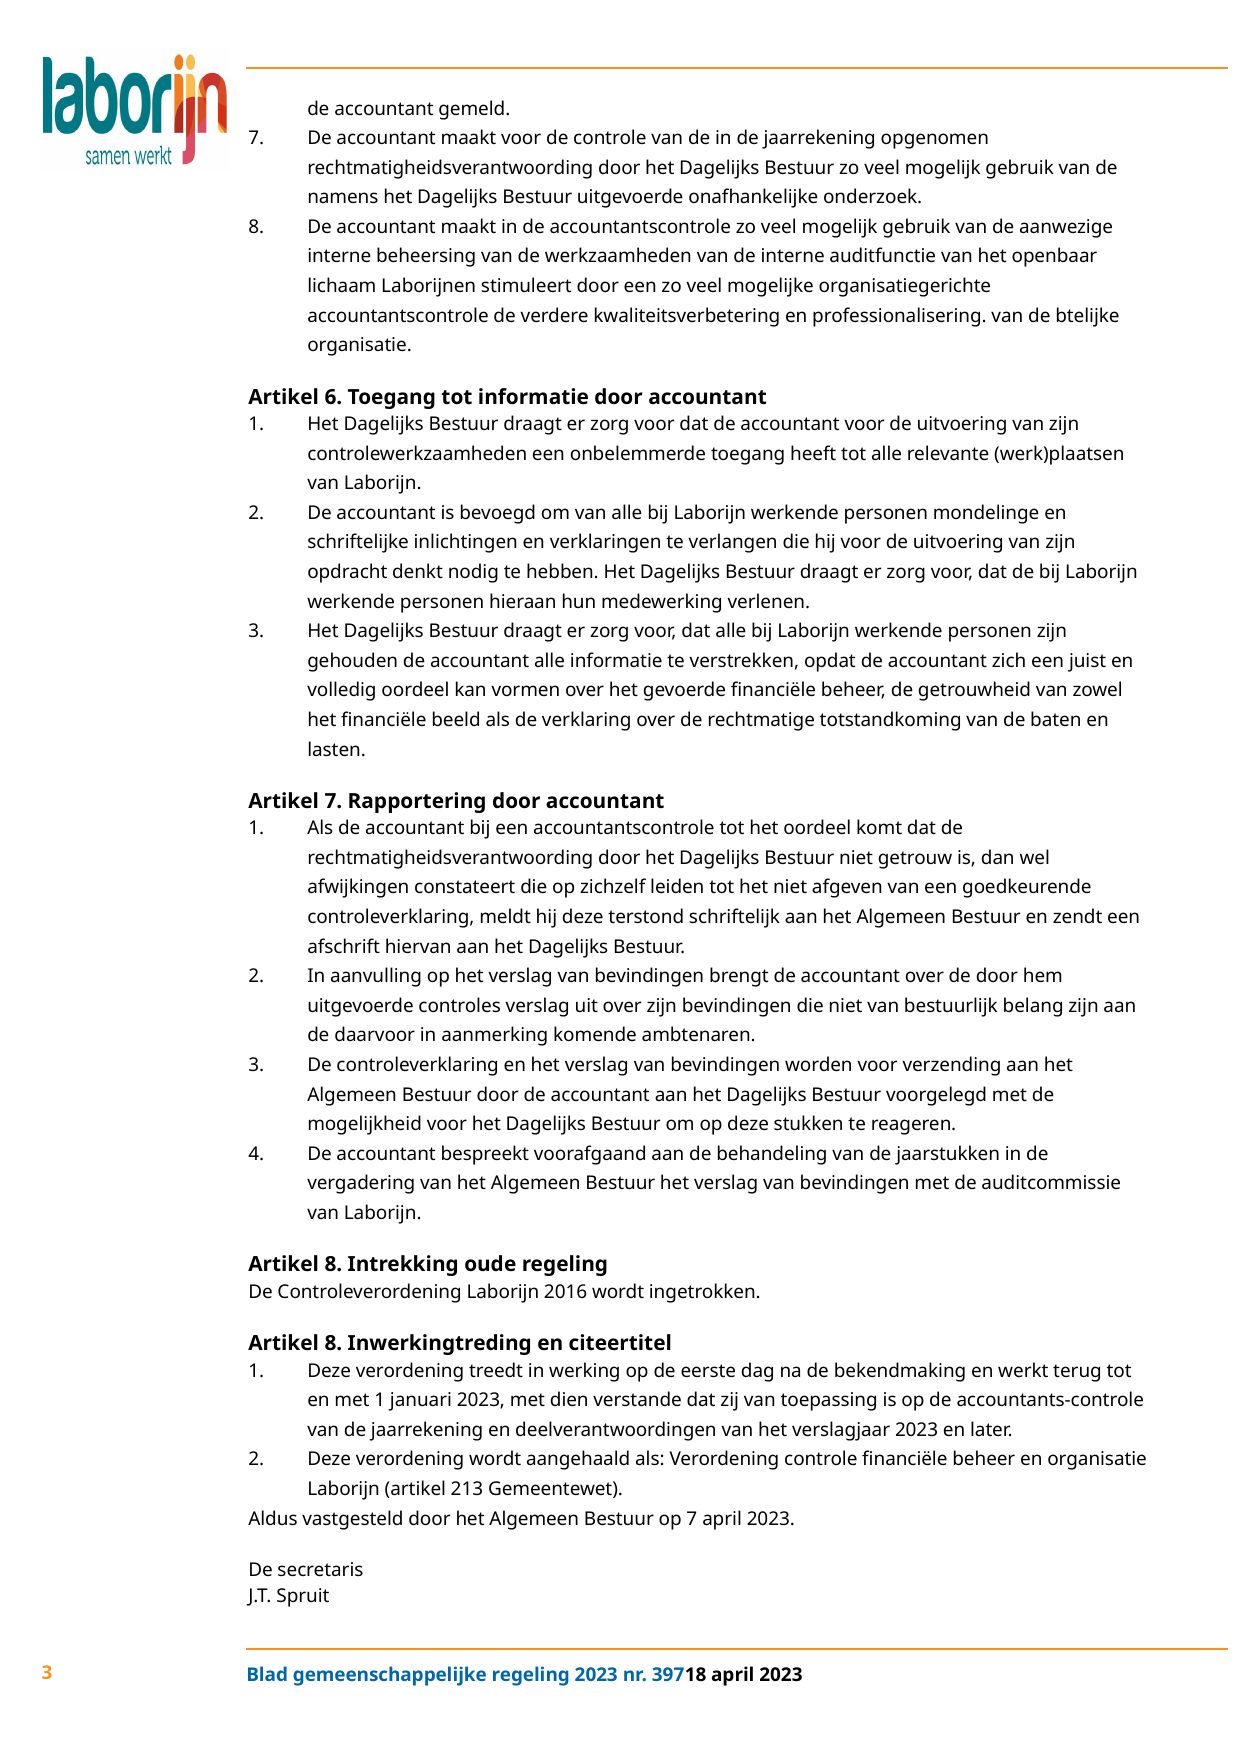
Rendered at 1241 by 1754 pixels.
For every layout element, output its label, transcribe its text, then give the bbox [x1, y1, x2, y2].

text J.T. Spruit [248, 1582, 1152, 1608]
list De accountant maakt in de accountantscontrole zo veel mogelijk gebruik van de aanwezige interne beheersing van de werkzaamheden van de interne auditfunctie van het openbaar lichaam Laborijnen stimuleert door een zo veel mogelijke organisatiegerichte accountantscontrole de verdere kwaliteitsverbetering en professionalisering. van de btelijke organisatie. [248, 213, 1152, 357]
text Aldus vastgesteld door het Algemeen Bestuur op 7 april 2023. [248, 1505, 1152, 1531]
text Artikel 8. Intrekking oude regeling [248, 1249, 1152, 1278]
text Artikel 7. Rapportering door accountant [248, 786, 1152, 814]
list Deze verordening wordt aangehaald als: Verordening controle financiële beheer en organisatie Laborijn (artikel 213 Gemeentewet). [248, 1446, 1152, 1501]
list De accountant maakt voor de controle van de in de jaarrekening opgenomen rechtmatigheidsverantwoording door het Dagelijks Bestuur zo veel mogelijk gebruik van de namens het Dagelijks Bestuur uitgevoerde onafhankelijke onderzoek. [248, 124, 1152, 209]
picture [41, 47, 231, 172]
text Artikel 8. Inwerkingtreding en citeertitel [248, 1328, 1152, 1357]
list Het Dagelijks Bestuur draagt er zorg voor dat de accountant voor de uitvoering van zijn controlewerkzaamheden een onbelemmerde toegang heeft tot alle relevante (werk)plaatsen van Laborijn. [248, 410, 1152, 495]
list Het Dagelijks Bestuur draagt er zorg voor, dat alle bij Laborijn werkende personen zijn gehouden de accountant alle informatie te verstrekken, opdat de accountant zich een juist en volledig oordeel kan vormen over het gevoerde financiële beheer, de getrouwheid van zowel het financiële beeld als de verklaring over de rechtmatige totstandkoming van de baten en lasten. [248, 617, 1152, 761]
text De secretaris [248, 1556, 1152, 1582]
list De accountant is bevoegd om van alle bij Laborijn werkende personen mondelinge en schriftelijke inlichtingen en verklaringen te verlangen die hij voor de uitvoering van zijn opdracht denkt nodig te hebben. Het Dagelijks Bestuur draagt er zorg voor, dat de bij Laborijn werkende personen hieraan hun medewerking verlenen. [248, 499, 1152, 613]
list De accountant bespreekt voorafgaand aan de behandeling van de jaarstukken in de vergadering van het Algemeen Bestuur het verslag van bevindingen met de auditcommissie van Laborijn. [248, 1140, 1152, 1225]
list Als de accountant bij een accountantscontrole tot het oordeel komt dat de rechtmatigheidsverantwoording door het Dagelijks Bestuur niet getrouw is, dan wel afwijkingen constateert die op zichzelf leiden tot het niet afgeven van een goedkeurende controleverklaring, meldt hij deze terstond schriftelijk aan het Algemeen Bestuur en zendt een afschrift hiervan aan het Dagelijks Bestuur. [248, 814, 1152, 959]
text De Controleverordening Laborijn 2016 wordt ingetrokken. [248, 1278, 1152, 1304]
list In aanvulling op het verslag van bevindingen brengt de accountant over de door hem uitgevoerde controles verslag uit over zijn bevindingen die niet van bestuurlijk belang zijn aan de daarvoor in aanmerking komende ambtenaren. [248, 962, 1152, 1047]
text Artikel 6. Toegang tot informatie door accountant [248, 382, 1152, 410]
list De controleverklaring en het verslag van bevindingen worden voor verzending aan het Algemeen Bestuur door de accountant aan het Dagelijks Bestuur voorgelegd met de mogelijkheid voor het Dagelijks Bestuur om op deze stukken te reageren. [248, 1051, 1152, 1136]
list de accountant gemeld. [248, 95, 1152, 121]
list Deze verordening treedt in werking op de eerste dag na de bekendmaking en werkt terug tot en met 1 januari 2023, met dien verstande dat zij van toepassing is op de accountants-controle van de jaarrekening en deelverantwoordingen van het verslagjaar 2023 en later. [248, 1357, 1152, 1442]
